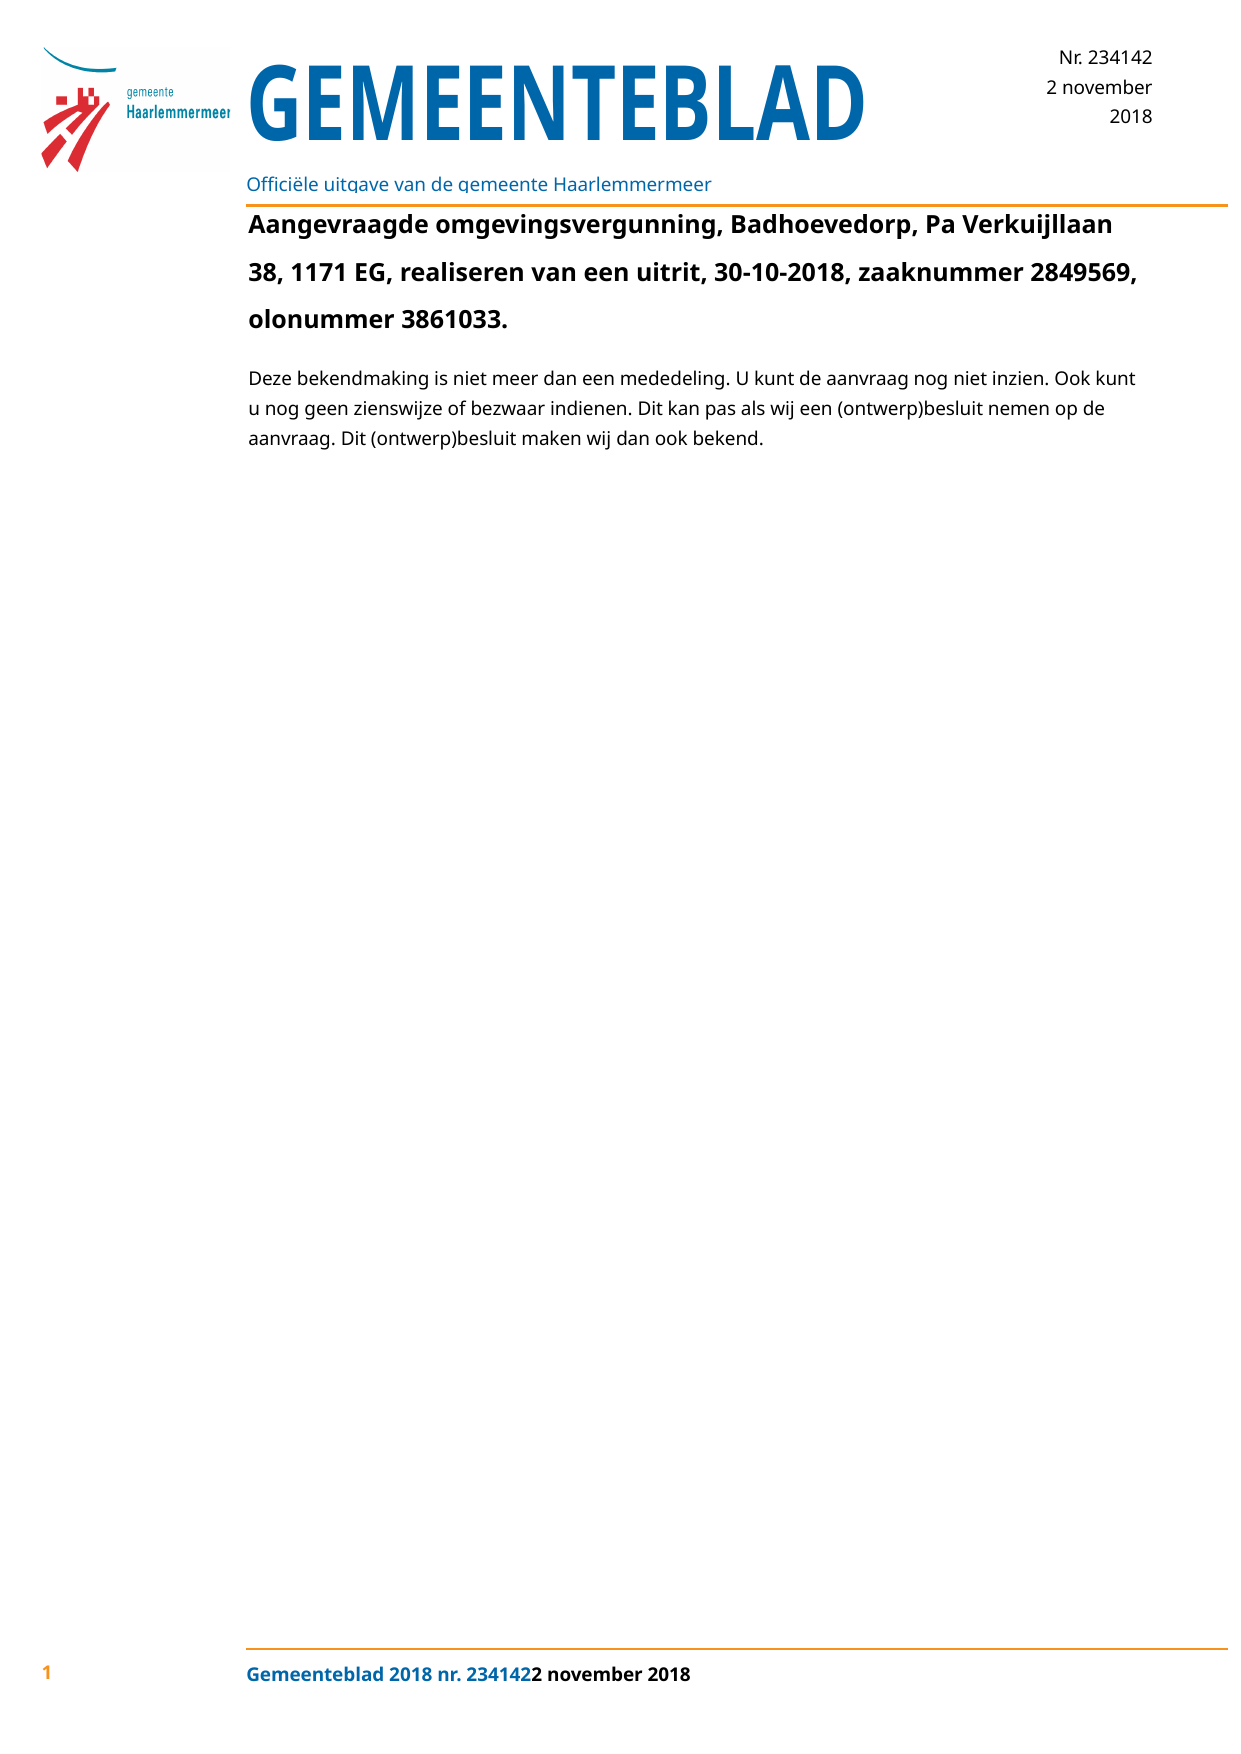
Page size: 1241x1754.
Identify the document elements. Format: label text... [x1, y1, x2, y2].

picture [41, 47, 231, 172]
text Aangevraagde omgevingsvergunning, Badhoevedorp, Pa Verkuijllaan 38, 1171 EG, realiseren van een uitrit, 30-10-2018, zaaknummer 2849569, olonummer 3861033. [248, 207, 1152, 336]
text Deze bekendmaking is niet meer dan een mededeling. U kunt de aanvraag nog niet inzien. Ook kunt u nog geen zienswijze of bezwaar indienen. Dit kan pas als wij een (ontwerp)besluit nemen op de aanvraag. Dit (ontwerp)besluit maken wij dan ook bekend. [248, 366, 1152, 450]
